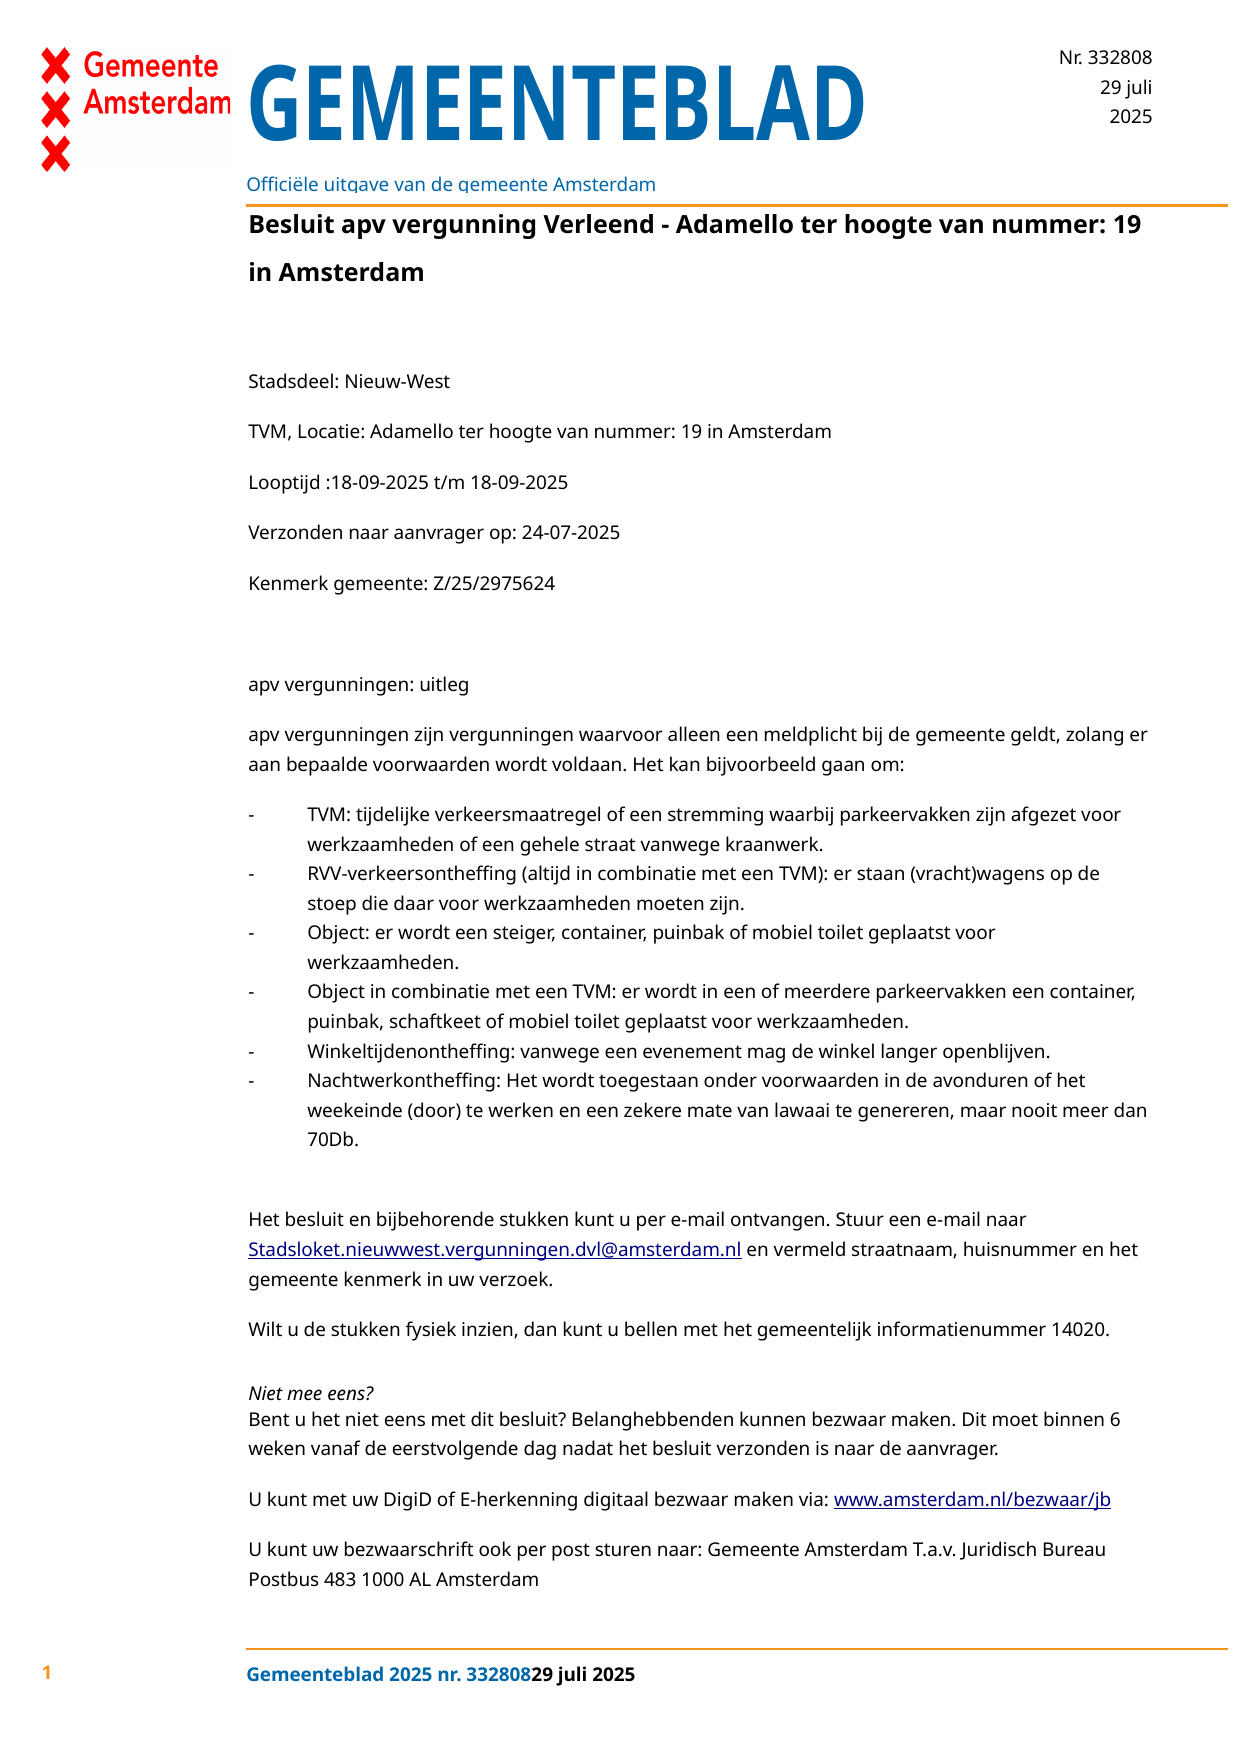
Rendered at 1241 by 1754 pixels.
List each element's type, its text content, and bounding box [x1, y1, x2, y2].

list Winkeltijdenontheffing: vanwege een evenement mag de winkel langer openblijven. [248, 1038, 1152, 1064]
list RVV-verkeersontheffing (altijd in combinatie met een TVM): er staan (vracht)wagens op de stoep die daar voor werkzaamheden moeten zijn. [248, 860, 1152, 916]
picture [41, 47, 231, 172]
text Stadsdeel: Nieuw-West [248, 368, 1152, 394]
list Object: er wordt een steiger, container, puinbak of mobiel toilet geplaatst voor werkzaamheden. [248, 919, 1152, 975]
text apv vergunningen: uitleg [248, 671, 1152, 697]
text U kunt met uw DigiD of E-herkenning digitaal bezwaar maken via: www.amsterdam.nl/bezwaar/jb [248, 1486, 1152, 1512]
text Verzonden naar aanvrager op: 24-07-2025 [248, 519, 1152, 545]
text Bent u het niet eens met dit besluit? Belanghebbenden kunnen bezwaar maken. Dit moet binnen 6 weken vanaf de eerstvolgende dag nadat het besluit verzonden is naar de aanvrager. [248, 1406, 1152, 1461]
text Het besluit en bijbehorende stukken kunt u per e-mail ontvangen. Stuur een e-mail naar Stadsloket.nieuwwest.vergunningen.dvl@amsterdam.nl en vermeld straatnaam, huisnummer en het gemeente kenmerk in uw verzoek. [248, 1207, 1152, 1292]
text Besluit apv vergunning Verleend - Adamello ter hoogte van nummer: 19 in Amsterdam [248, 207, 1152, 288]
text Niet mee eens? [248, 1380, 1152, 1406]
text U kunt uw bezwaarschrift ook per post sturen naar: Gemeente Amsterdam T.a.v. Juridisch Bureau Postbus 483 1000 AL Amsterdam [248, 1536, 1152, 1592]
text Looptijd :18-09-2025 t/m 18-09-2025 [248, 469, 1152, 495]
list Object in combinatie met een TVM: er wordt in een of meerdere parkeervakken een container, puinbak, schaftkeet of mobiel toilet geplaatst voor werkzaamheden. [248, 979, 1152, 1034]
list TVM: tijdelijke verkeersmaatregel of een stremming waarbij parkeervakken zijn afgezet voor werkzaamheden of een gehele straat vanwege kraanwerk. [248, 801, 1152, 857]
text Wilt u de stukken fysiek inzien, dan kunt u bellen met het gemeentelijk informatienummer 14020. [248, 1316, 1152, 1342]
text TVM, Locatie: Adamello ter hoogte van nummer: 19 in Amsterdam [248, 419, 1152, 444]
text Kenmerk gemeente: Z/25/2975624 [248, 570, 1152, 596]
text apv vergunningen zijn vergunningen waarvoor alleen een meldplicht bij de gemeente geldt, zolang er aan bepaalde voorwaarden wordt voldaan. Het kan bijvoorbeeld gaan om: [248, 721, 1152, 777]
list Nachtwerkontheffing: Het wordt toegestaan onder voorwaarden in de avonduren of het weekeinde (door) te werken en een zekere mate van lawaai te genereren, maar nooit meer dan 70Db. [248, 1067, 1152, 1152]
